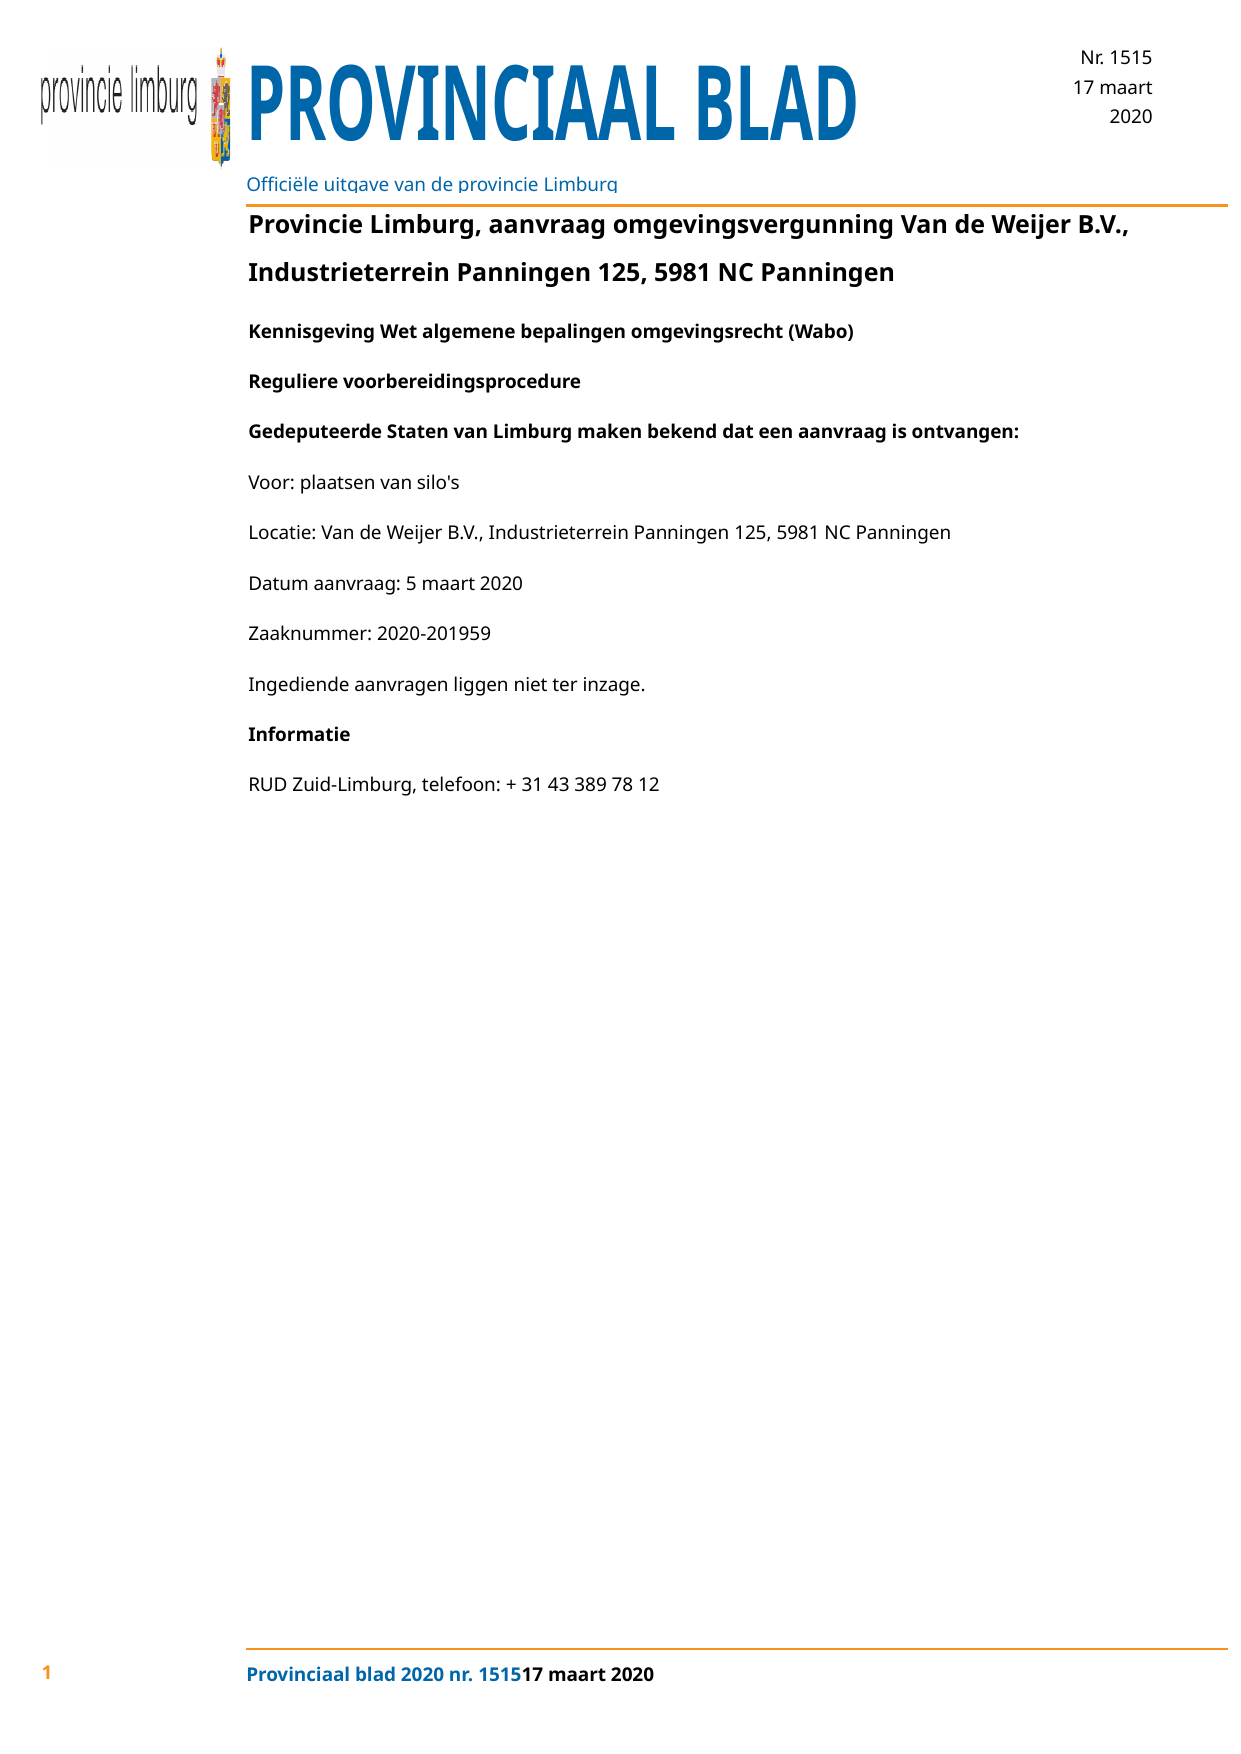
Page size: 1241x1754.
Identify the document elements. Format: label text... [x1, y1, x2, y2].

text Locatie: Van de Weijer B.V., Industrieterrein Panningen 125, 5981 NC Panningen [248, 519, 1152, 545]
text Datum aanvraag: 5 maart 2020 [248, 570, 1152, 596]
picture [41, 47, 231, 172]
text RUD Zuid-Limburg, telefoon: + 31 43 389 78 12 [248, 772, 1152, 797]
text Zaaknummer: 2020-201959 [248, 620, 1152, 646]
text Kennisgeving Wet algemene bepalingen omgevingsrecht (Wabo) [248, 318, 1152, 344]
text Reguliere voorbereidingsprocedure [248, 368, 1152, 394]
text Ingediende aanvragen liggen niet ter inzage. [248, 671, 1152, 697]
text Voor: plaatsen van silo's [248, 469, 1152, 495]
text Informatie [248, 721, 1152, 747]
text Gedeputeerde Staten van Limburg maken bekend dat een aanvraag is ontvangen: [248, 419, 1152, 444]
text Provincie Limburg, aanvraag omgevingsvergunning Van de Weijer B.V., Industrieterrein Panningen 125, 5981 NC Panningen [248, 207, 1152, 288]
